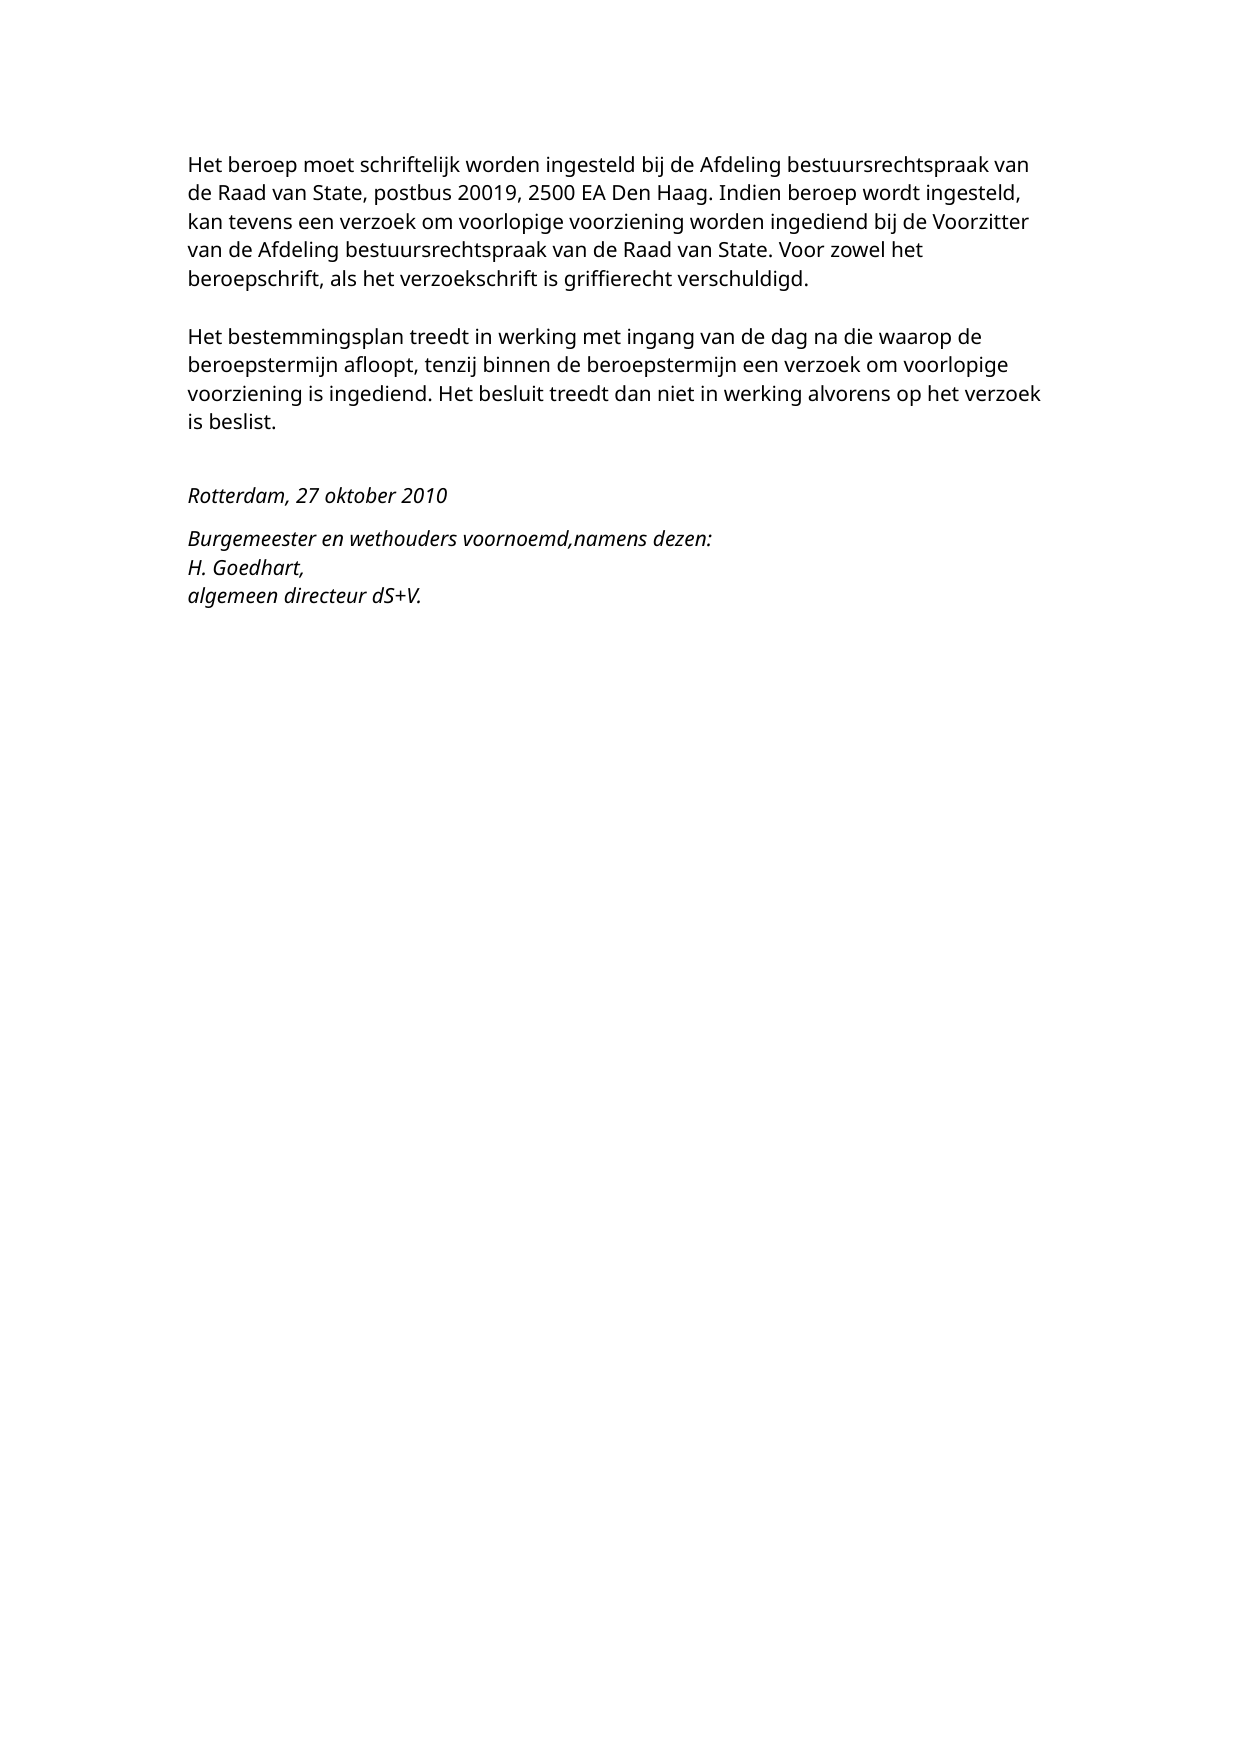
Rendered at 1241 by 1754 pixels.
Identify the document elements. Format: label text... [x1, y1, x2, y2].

text H. Goedhart, [187, 553, 1053, 581]
text Het bestemmingsplan treedt in werking met ingang van de dag na die waarop de beroepstermijn afloopt, tenzij binnen de beroepstermijn een verzoek om voorlopige voorziening is ingediend. Het besluit treedt dan niet in werking alvorens op het verzoek is beslist. [187, 322, 1053, 436]
text Het beroep moet schriftelijk worden ingesteld bij de Afdeling bestuursrechtspraak van de Raad van State, postbus 20019, 2500 EA Den Haag. Indien beroep wordt ingesteld, kan tevens een verzoek om voorlopige voorziening worden ingediend bij de Voorzitter van de Afdeling bestuursrechtspraak van de Raad van State. Voor zowel het beroepschrift, als het verzoekschrift is griffierecht verschuldigd. [187, 150, 1053, 292]
text algemeen directeur dS+V. [187, 581, 1053, 610]
text Burgemeester en wethouders voornoemd,namens dezen: [187, 524, 1053, 553]
text Rotterdam, 27 oktober 2010 [187, 481, 1053, 509]
